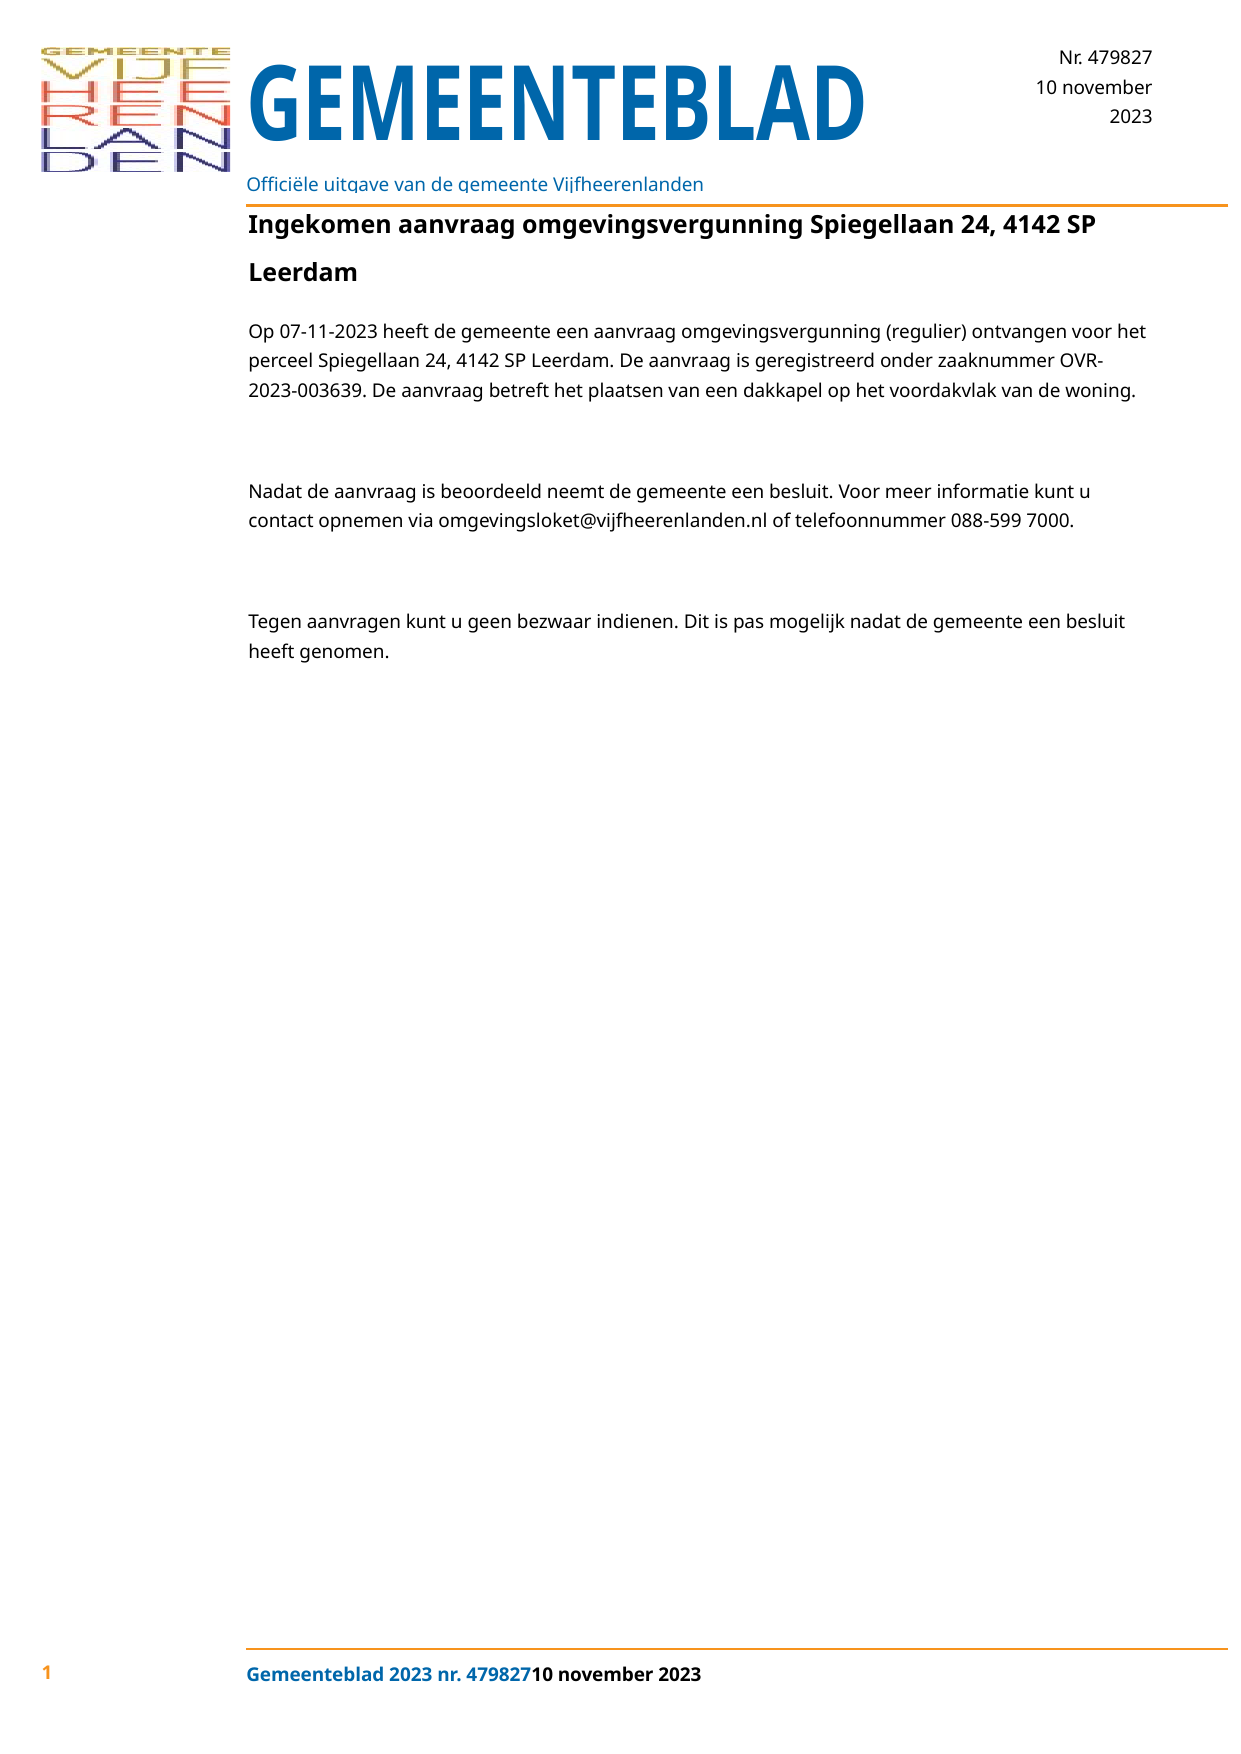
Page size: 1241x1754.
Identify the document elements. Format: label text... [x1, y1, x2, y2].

text Nadat de aanvraag is beoordeeld neemt de gemeente een besluit. Voor meer informatie kunt u contact opnemen via omgevingsloket@vijfheerenlanden.nl of telefoonnummer 088-599 7000. [248, 478, 1152, 533]
picture [41, 47, 231, 172]
text Tegen aanvragen kunt u geen bezwaar indienen. Dit is pas mogelijk nadat de gemeente een besluit heeft genomen. [248, 608, 1152, 664]
text Op 07-11-2023 heeft de gemeente een aanvraag omgevingsvergunning (regulier) ontvangen voor het perceel Spiegellaan 24, 4142 SP Leerdam. De aanvraag is geregistreerd onder zaaknummer OVR-2023-003639. De aanvraag betreft het plaatsen van een dakkapel op het voordakvlak van de woning. [248, 318, 1152, 403]
text Ingekomen aanvraag omgevingsvergunning Spiegellaan 24, 4142 SP Leerdam [248, 207, 1152, 288]
